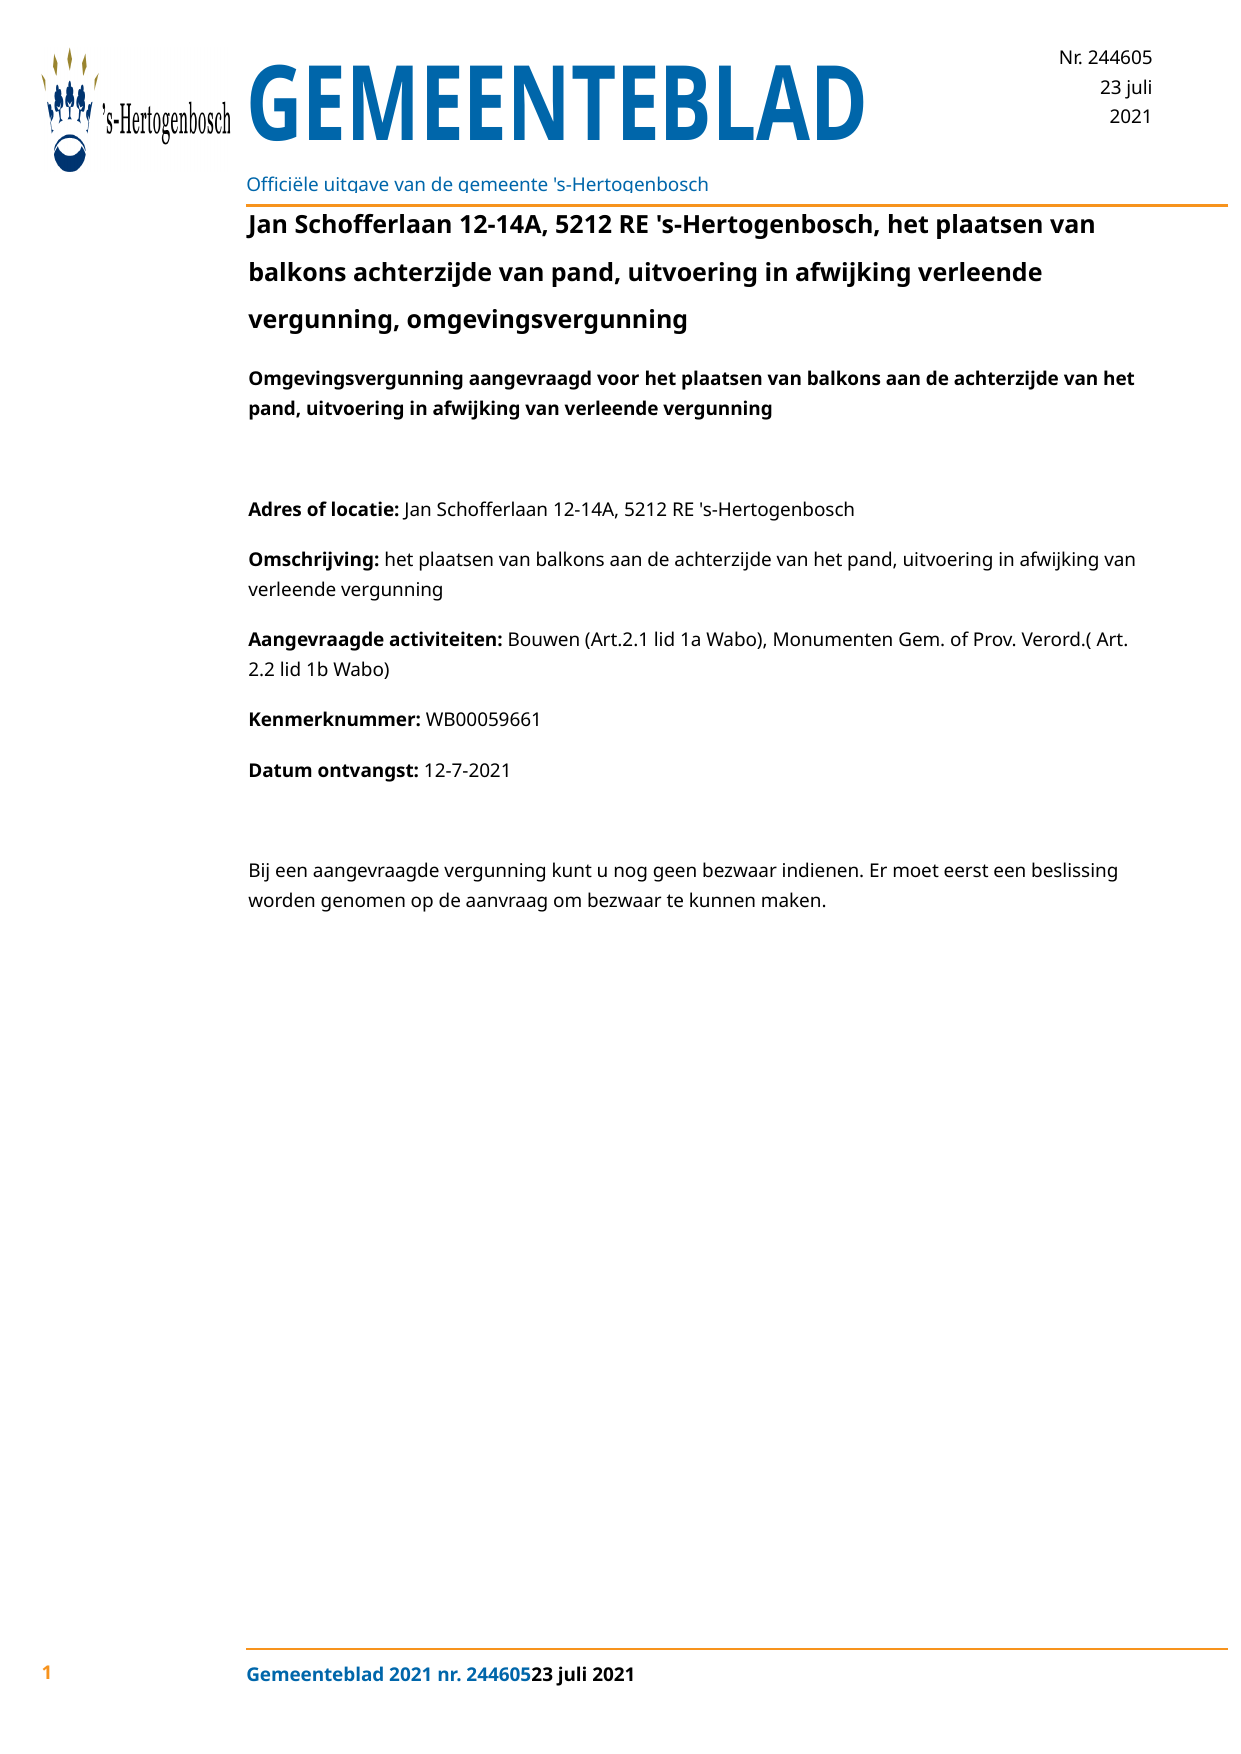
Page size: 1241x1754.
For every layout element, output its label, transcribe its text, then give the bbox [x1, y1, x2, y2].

text Datum ontvangst: 12-7-2021 [248, 757, 1152, 782]
text Aangevraagde activiteiten: Bouwen (Art.2.1 lid 1a Wabo), Monumenten Gem. of Prov. Verord.( Art. 2.2 lid 1b Wabo) [248, 626, 1152, 682]
text Kenmerknummer: WB00059661 [248, 706, 1152, 732]
picture [41, 47, 231, 172]
text Omgevingsvergunning aangevraagd voor het plaatsen van balkons aan de achterzijde van het pand, uitvoering in afwijking van verleende vergunning [248, 366, 1152, 421]
text Bij een aangevraagde vergunning kunt u nog geen bezwaar indienen. Er moet eerst een beslissing worden genomen op de aanvraag om bezwaar te kunnen maken. [248, 858, 1152, 913]
text Jan Schofferlaan 12-14A, 5212 RE 's-Hertogenbosch, het plaatsen van balkons achterzijde van pand, uitvoering in afwijking verleende vergunning, omgevingsvergunning [248, 207, 1152, 336]
text Omschrijving: het plaatsen van balkons aan de achterzijde van het pand, uitvoering in afwijking van verleende vergunning [248, 546, 1152, 602]
text Adres of locatie: Jan Schofferlaan 12-14A, 5212 RE 's-Hertogenbosch [248, 496, 1152, 522]
